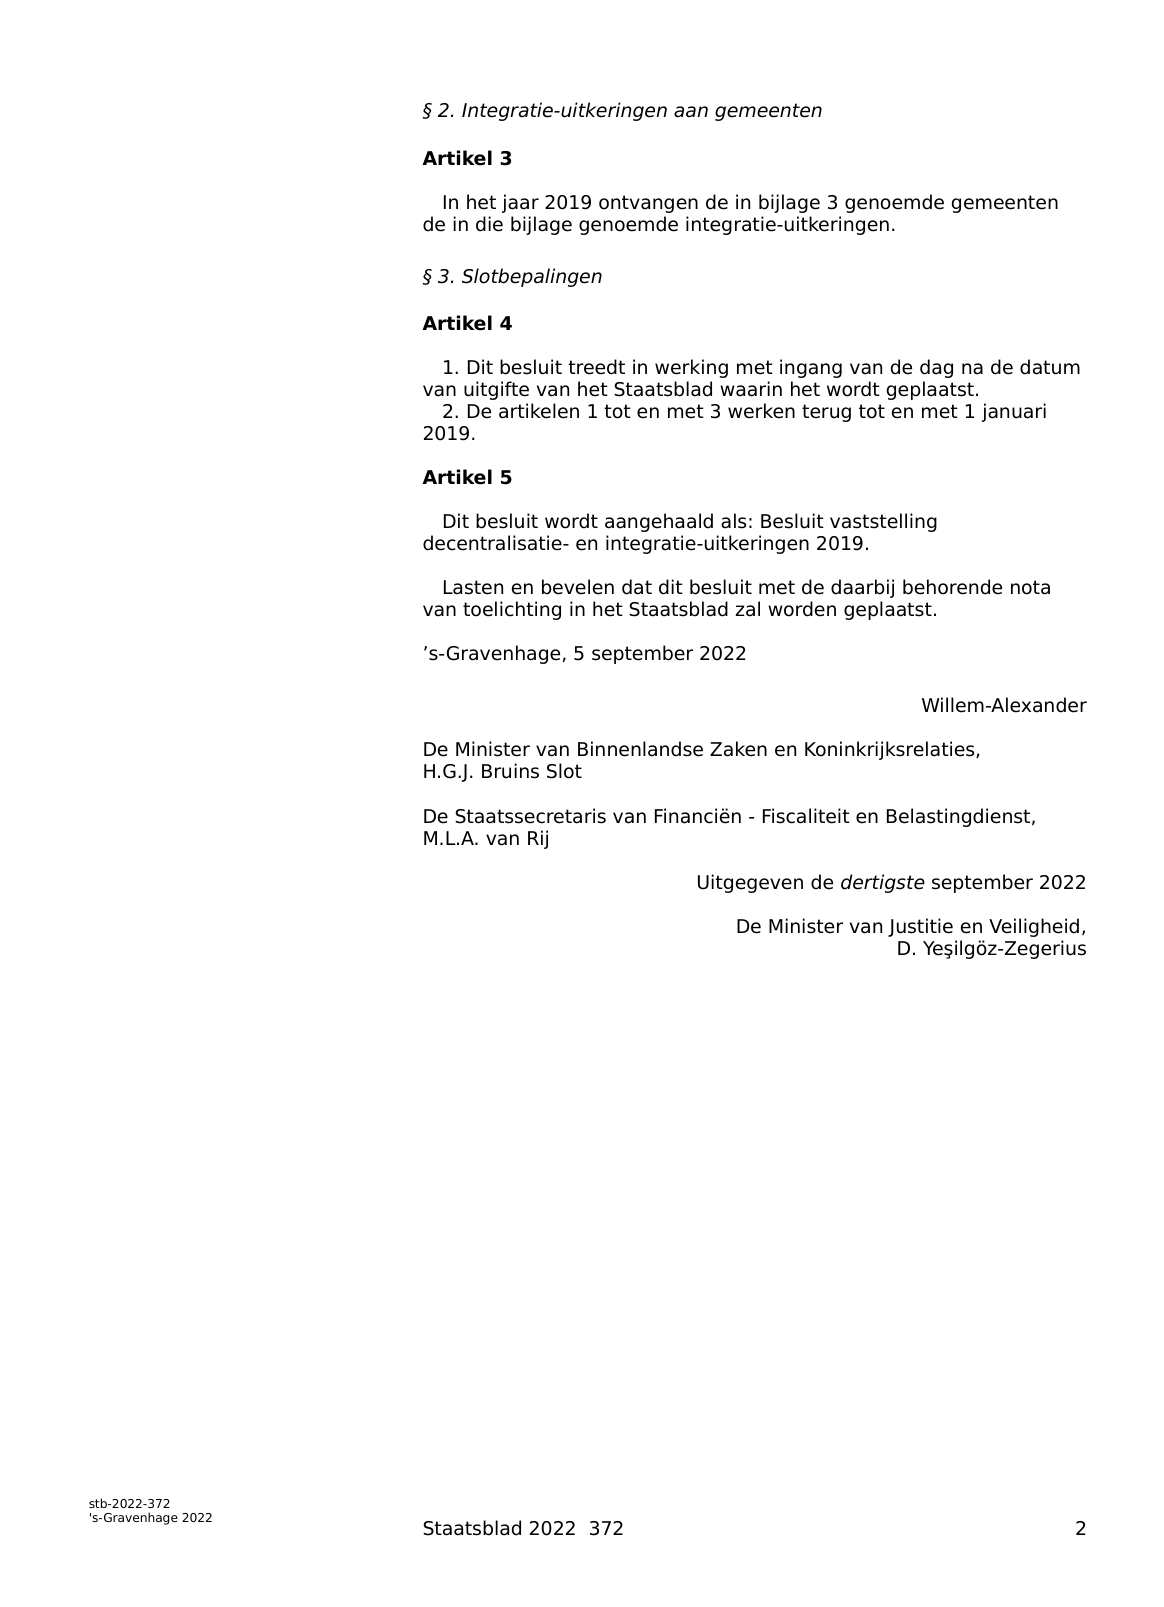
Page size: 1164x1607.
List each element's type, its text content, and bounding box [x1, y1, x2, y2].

text 2. De artikelen 1 tot en met 3 werken terug tot en met 1 januari 2019. [422, 401, 1087, 444]
subtitle Artikel 4 [422, 312, 1087, 334]
subtitle § 3. Slotbepalingen [422, 266, 1087, 287]
text In het jaar 2019 ontvangen de in bijlage 3 genoemde gemeenten de in die bijlage genoemde integratie-uitkeringen. [422, 192, 1087, 236]
text ’s-Gravenhage, 5 september 2022 [422, 643, 1087, 665]
text 1. Dit besluit treedt in werking met ingang van de dag na de datum van uitgifte van het Staatsblad waarin het wordt geplaatst. [422, 357, 1087, 401]
text stb-2022-372 [88, 1497, 323, 1511]
text Willem-Alexander [422, 695, 1087, 717]
text De Minister van Binnenlandse Zaken en Koninkrijksrelaties, H.G.J. Bruins Slot [422, 739, 1087, 783]
text Uitgegeven de dertigste september 2022 [422, 872, 1087, 894]
subtitle § 2. Integratie-uitkeringen aan gemeenten [422, 100, 1087, 122]
subtitle Artikel 3 [422, 147, 1087, 169]
subtitle Artikel 5 [422, 467, 1087, 489]
text 's-Gravenhage 2022 [88, 1511, 323, 1525]
text Dit besluit wordt aangehaald als: Besluit vaststelling decentralisatie- en integratie-uitkeringen 2019. [422, 511, 1087, 555]
text De Staatssecretaris van Financiën - Fiscaliteit en Belastingdienst, M.L.A. van Rij [422, 806, 1087, 849]
text De Minister van Justitie en Veiligheid, D. Yeşilgöz-Zegerius [422, 916, 1087, 960]
text Lasten en bevelen dat dit besluit met de daarbij behorende nota van toelichting in het Staatsblad zal worden geplaatst. [422, 577, 1087, 621]
